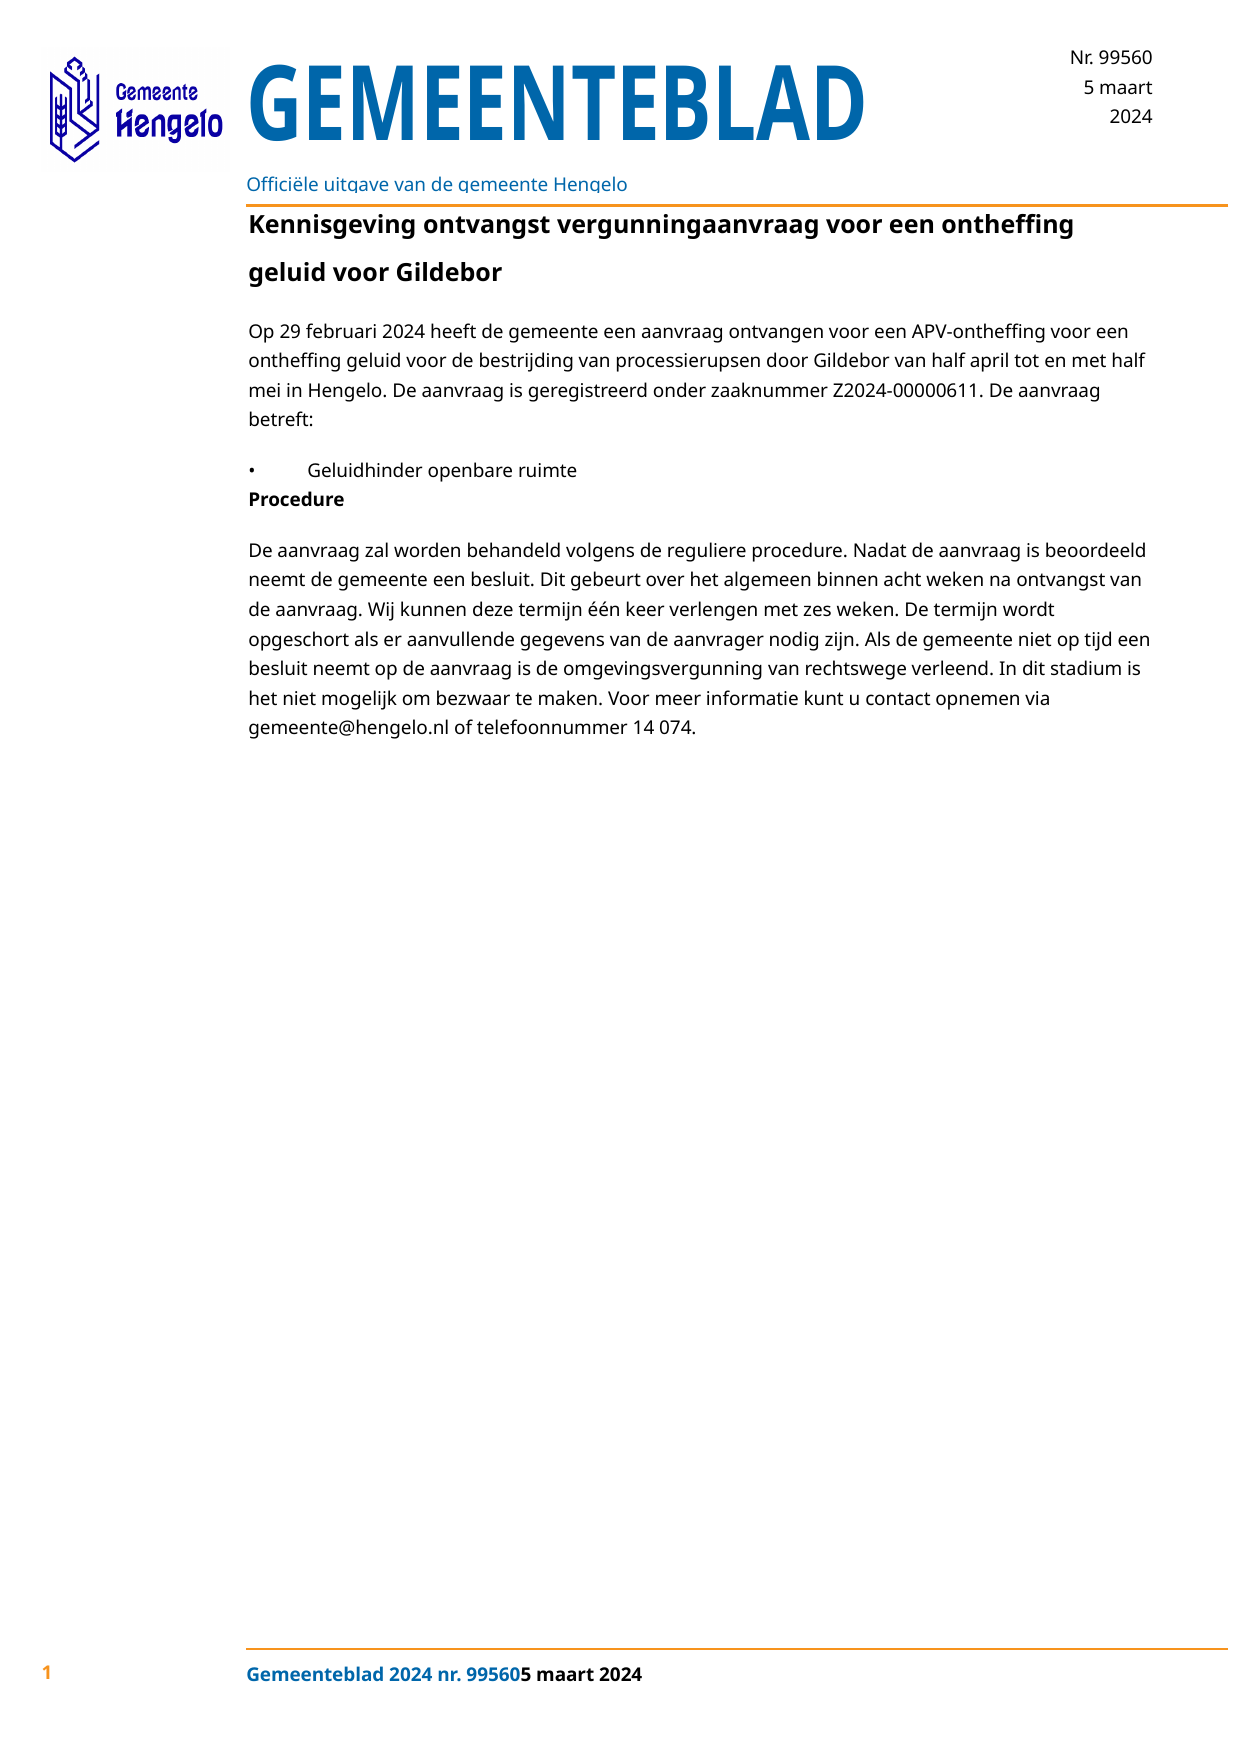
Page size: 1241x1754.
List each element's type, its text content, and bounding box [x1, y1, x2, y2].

picture [41, 47, 231, 172]
text Op 29 februari 2024 heeft de gemeente een aanvraag ontvangen voor een APV-ontheffing voor een ontheffing geluid voor de bestrijding van processierupsen door Gildebor van half april tot en met half mei in Hengelo. De aanvraag is geregistreerd onder zaaknummer Z2024-00000611. De aanvraag betreft: [248, 318, 1152, 432]
text De aanvraag zal worden behandeld volgens de reguliere procedure. Nadat de aanvraag is beoordeeld neemt de gemeente een besluit. Dit gebeurt over het algemeen binnen acht weken na ontvangst van de aanvraag. Wij kunnen deze termijn één keer verlengen met zes weken. De termijn wordt opgeschort als er aanvullende gegevens van de aanvrager nodig zijn. Als de gemeente niet op tijd een besluit neemt op de aanvraag is de omgevingsvergunning van rechtswege verleend. In dit stadium is het niet mogelijk om bezwaar te maken. Voor meer informatie kunt u contact opnemen via gemeente@hengelo.nl of telefoonnummer 14 074. [248, 537, 1152, 740]
list Geluidhinder openbare ruimte [248, 457, 1152, 483]
text Procedure [248, 487, 1152, 512]
text Kennisgeving ontvangst vergunningaanvraag voor een ontheffing geluid voor Gildebor [248, 207, 1152, 288]
